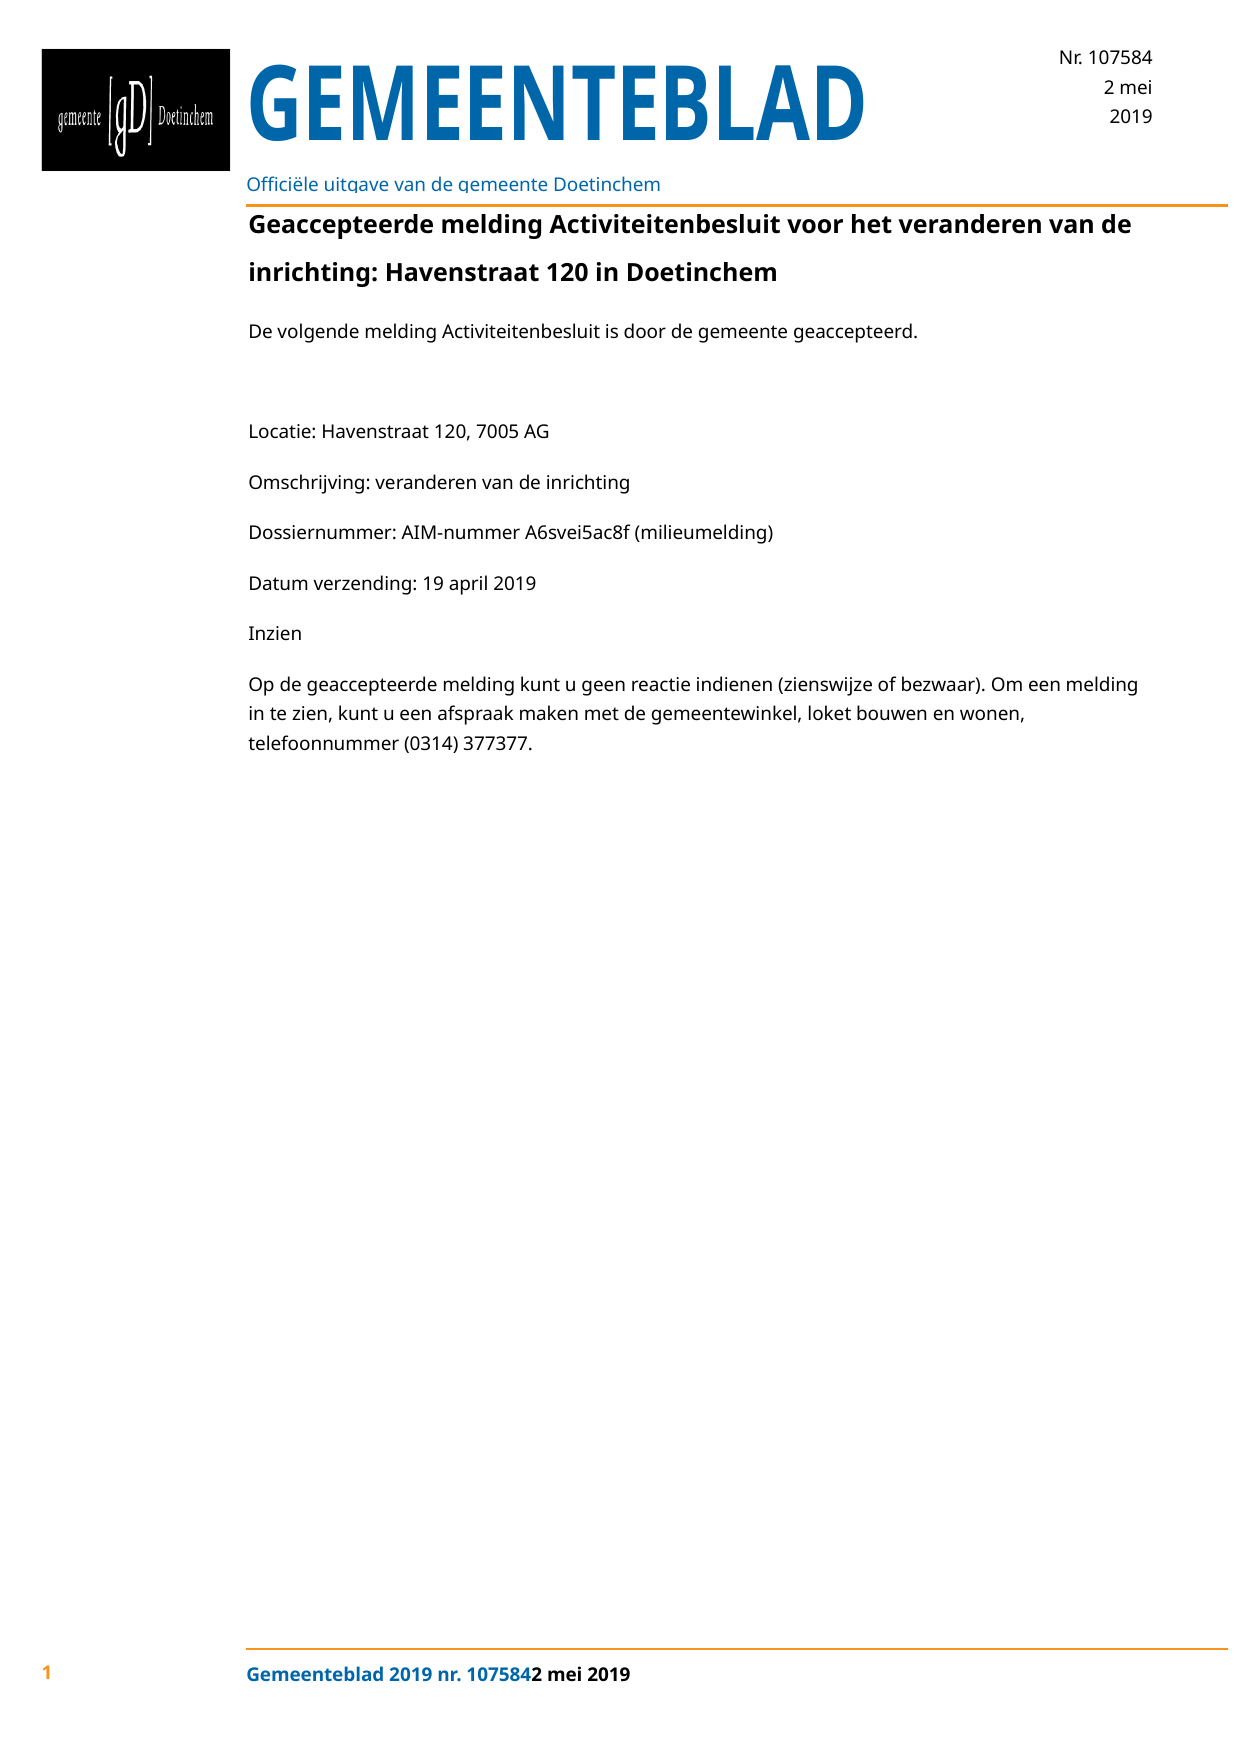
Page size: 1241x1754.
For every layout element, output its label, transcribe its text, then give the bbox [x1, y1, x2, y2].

text Inzien [248, 620, 1152, 646]
text De volgende melding Activiteitenbesluit is door de gemeente geaccepteerd. [248, 318, 1152, 344]
picture [41, 47, 231, 172]
text Locatie: Havenstraat 120, 7005 AG [248, 419, 1152, 444]
text Omschrijving: veranderen van de inrichting [248, 469, 1152, 495]
text Geaccepteerde melding Activiteitenbesluit voor het veranderen van de inrichting: Havenstraat 120 in Doetinchem [248, 207, 1152, 288]
text Datum verzending: 19 april 2019 [248, 570, 1152, 596]
text Dossiernummer: AIM-nummer A6svei5ac8f (milieumelding) [248, 519, 1152, 545]
text Op de geaccepteerde melding kunt u geen reactie indienen (zienswijze of bezwaar). Om een melding in te zien, kunt u een afspraak maken met de gemeentewinkel, loket bouwen en wonen, telefoonnummer (0314) 377377. [248, 671, 1152, 756]
